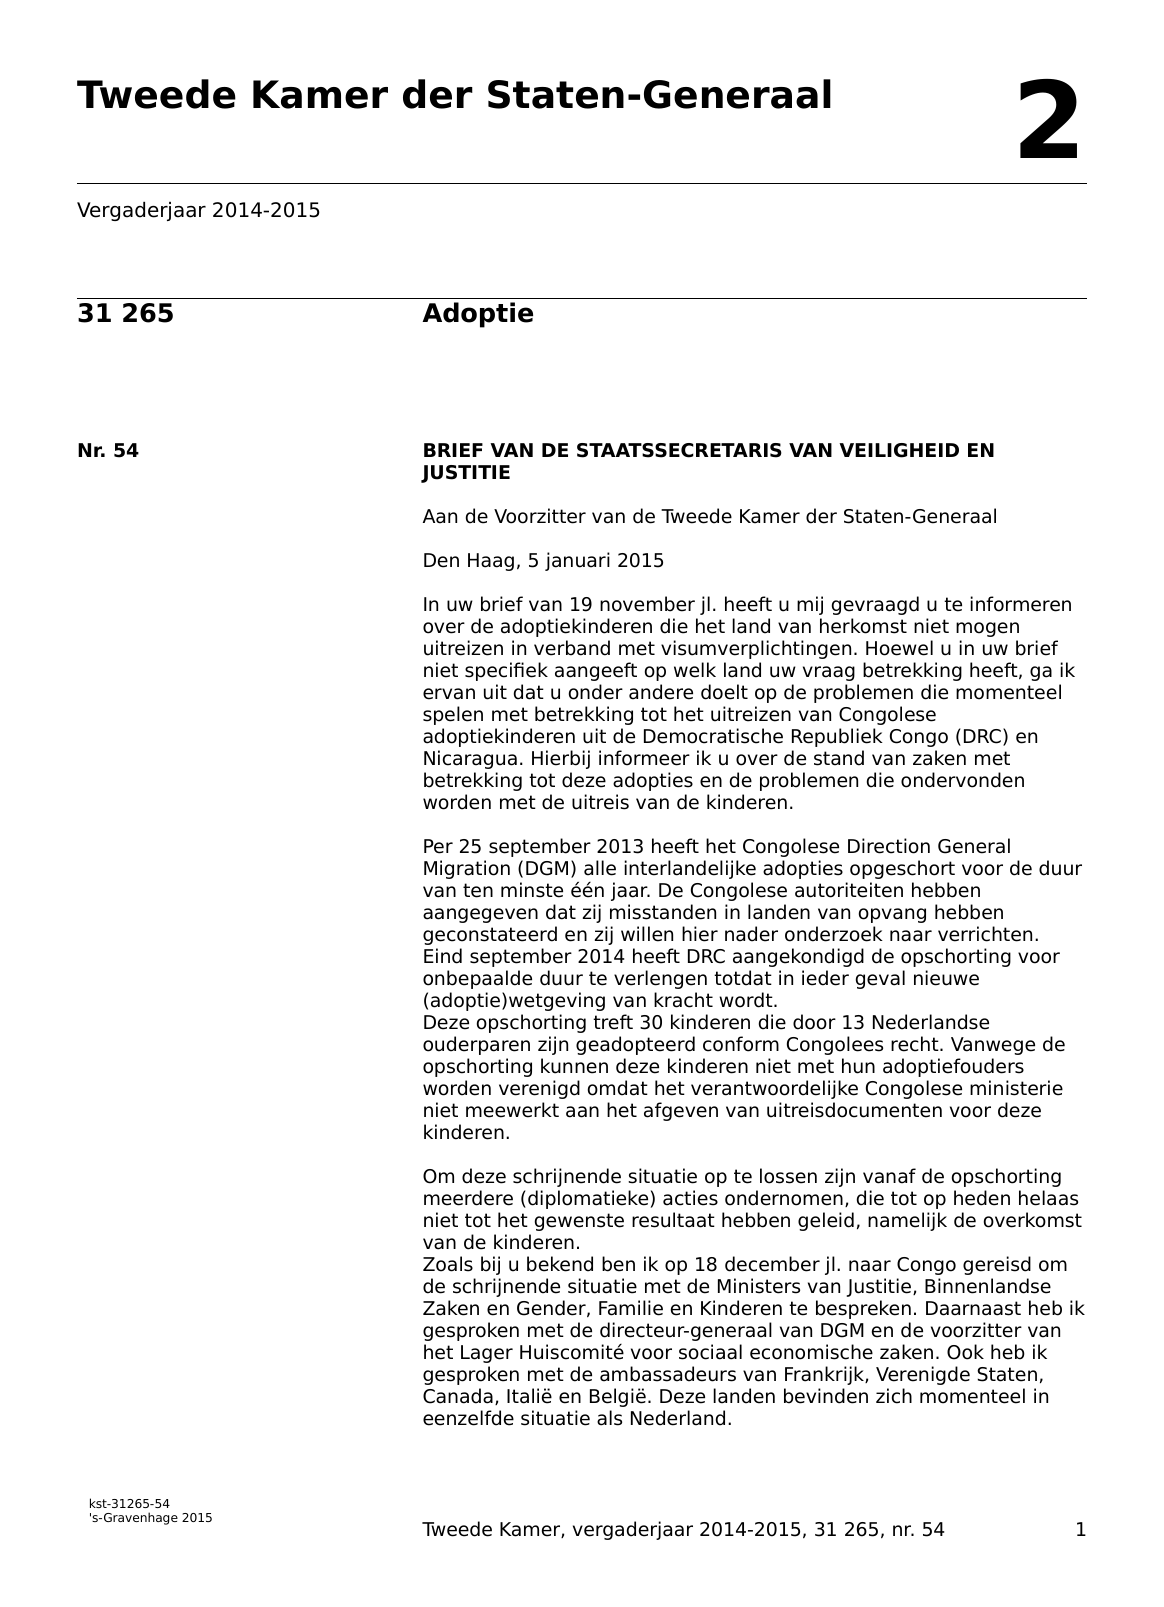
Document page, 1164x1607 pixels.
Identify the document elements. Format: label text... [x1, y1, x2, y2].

text Den Haag, 5 januari 2015 [422, 550, 1087, 572]
text kst-31265-54 [88, 1497, 323, 1511]
text In uw brief van 19 november jl. heeft u mij gevraagd u te informeren over de adoptiekinderen die het land van herkomst niet mogen uitreizen in verband met visumverplichtingen. Hoewel u in uw brief niet specifiek aangeeft op welk land uw vraag betrekking heeft, ga ik ervan uit dat u onder andere doelt op de problemen die momenteel spelen met betrekking tot het uitreizen van Congolese adoptiekinderen uit de Democratische Republiek Congo (DRC) en Nicaragua. Hierbij informeer ik u over de stand van zaken met betrekking tot deze adopties en de problemen die ondervonden worden met de uitreis van de kinderen. [422, 594, 1087, 814]
table_header Tweede Kamer der Staten-Generaal [77, 59, 886, 183]
table_cell Vergaderjaar 2014-2015 [77, 184, 1087, 298]
subtitle 31 265 Adoptie [77, 299, 1087, 329]
table_header 2 [886, 59, 1087, 183]
text Aan de Voorzitter van de Tweede Kamer der Staten-Generaal [422, 506, 1087, 528]
text Per 25 september 2013 heeft het Congolese Direction General Migration (DGM) alle interlandelijke adopties opgeschort voor de duur van ten minste één jaar. De Congolese autoriteiten hebben aangegeven dat zij misstanden in landen van opvang hebben geconstateerd en zij willen hier nader onderzoek naar verrichten. Eind september 2014 heeft DRC aangekondigd de opschorting voor onbepaalde duur te verlengen totdat in ieder geval nieuwe (adoptie)wetgeving van kracht wordt. [422, 836, 1087, 1012]
text Zoals bij u bekend ben ik op 18 december jl. naar Congo gereisd om de schrijnende situatie met de Ministers van Justitie, Binnenlandse Zaken en Gender, Familie en Kinderen te bespreken. Daarnaast heb ik gesproken met de directeur-generaal van DGM en de voorzitter van het Lager Huiscomité voor sociaal economische zaken. Ook heb ik gesproken met de ambassadeurs van Frankrijk, Verenigde Staten, Canada, Italië en België. Deze landen bevinden zich momenteel in eenzelfde situatie als Nederland. [422, 1254, 1087, 1430]
subtitle Nr. 54 BRIEF VAN DE STAATSSECRETARIS VAN VEILIGHEID EN JUSTITIE [77, 440, 1087, 484]
text Om deze schrijnende situatie op te lossen zijn vanaf de opschorting meerdere (diplomatieke) acties ondernomen, die tot op heden helaas niet tot het gewenste resultaat hebben geleid, namelijk de overkomst van de kinderen. [422, 1166, 1087, 1254]
text 's-Gravenhage 2015 [88, 1511, 323, 1525]
text Deze opschorting treft 30 kinderen die door 13 Nederlandse ouderparen zijn geadopteerd conform Congolees recht. Vanwege de opschorting kunnen deze kinderen niet met hun adoptiefouders worden verenigd omdat het verantwoordelijke Congolese ministerie niet meewerkt aan het afgeven van uitreisdocumenten voor deze kinderen. [422, 1012, 1087, 1144]
